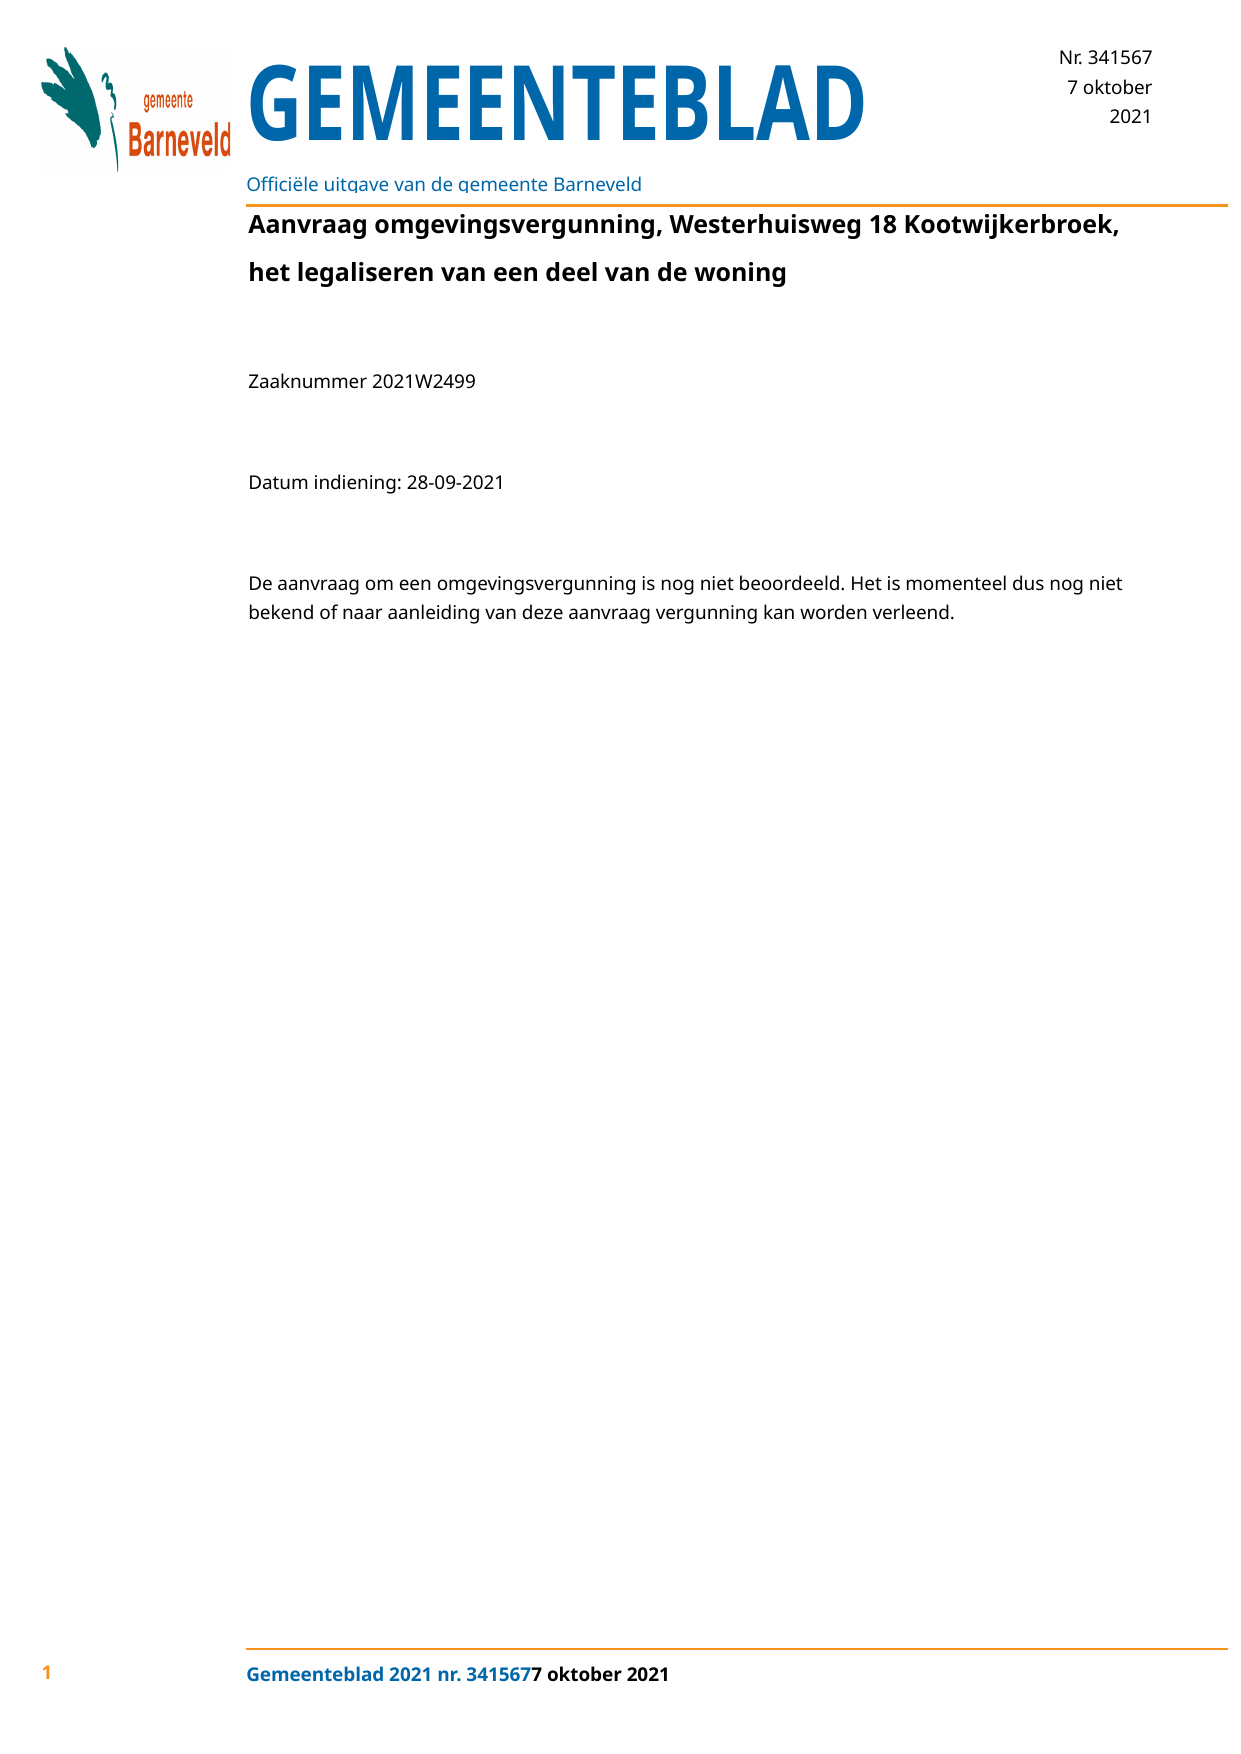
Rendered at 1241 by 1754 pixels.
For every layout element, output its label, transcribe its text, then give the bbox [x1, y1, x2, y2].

text De aanvraag om een omgevingsvergunning is nog niet beoordeeld. Het is momenteel dus nog niet bekend of naar aanleiding van deze aanvraag vergunning kan worden verleend. [248, 570, 1152, 625]
picture [41, 47, 231, 172]
text Aanvraag omgevingsvergunning, Westerhuisweg 18 Kootwijkerbroek, het legaliseren van een deel van de woning [248, 207, 1152, 288]
text Datum indiening: 28-09-2021 [248, 469, 1152, 495]
text Zaaknummer 2021W2499 [248, 368, 1152, 394]
